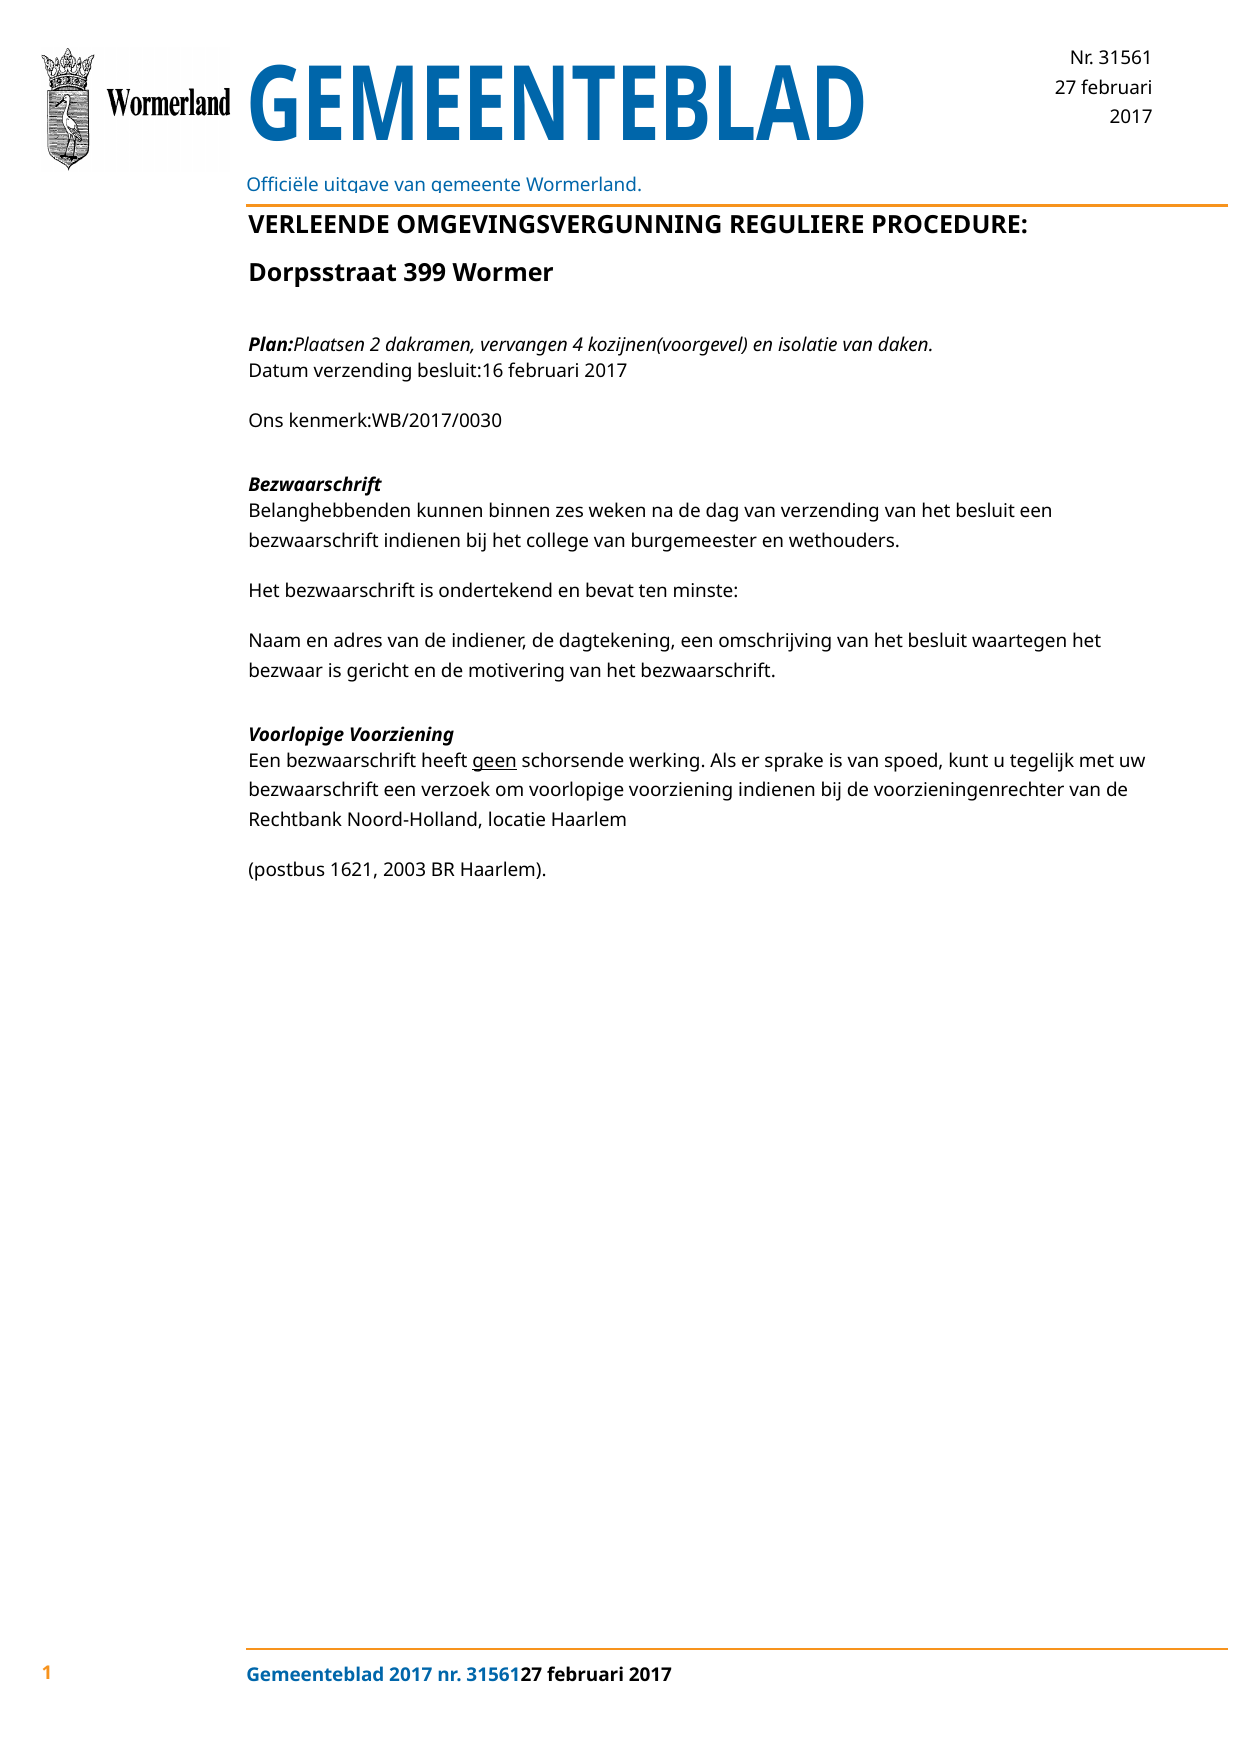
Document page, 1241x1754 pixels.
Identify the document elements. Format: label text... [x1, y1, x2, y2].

text Plan:Plaatsen 2 dakramen, vervangen 4 kozijnen(voorgevel) en isolatie van daken. [248, 331, 1152, 357]
picture [41, 47, 231, 172]
text Belanghebbenden kunnen binnen zes weken na de dag van verzending van het besluit een bezwaarschrift indienen bij het college van burgemeester en wethouders. [248, 497, 1152, 553]
text Het bezwaarschrift is ondertekend en bevat ten minste: [248, 577, 1152, 603]
text Een bezwaarschrift heeft geen schorsende werking. Als er sprake is van spoed, kunt u tegelijk met uw bezwaarschrift een verzoek om voorlopige voorziening indienen bij de voorzieningenrechter van de Rechtbank Noord-Holland, locatie Haarlem [248, 747, 1152, 832]
text Voorlopige Voorziening [248, 721, 1152, 747]
text Bezwaarschrift [248, 472, 1152, 497]
text Ons kenmerk:WB/2017/0030 [248, 408, 1152, 433]
text Datum verzending besluit:16 februari 2017 [248, 357, 1152, 383]
text Naam en adres van de indiener, de dagtekening, een omschrijving van het besluit waartegen het bezwaar is gericht en de motivering van het bezwaarschrift. [248, 628, 1152, 683]
text VERLEENDE OMGEVINGSVERGUNNING REGULIERE PROCEDURE: Dorpsstraat 399 Wormer [248, 207, 1152, 288]
text (postbus 1621, 2003 BR Haarlem). [248, 857, 1152, 882]
